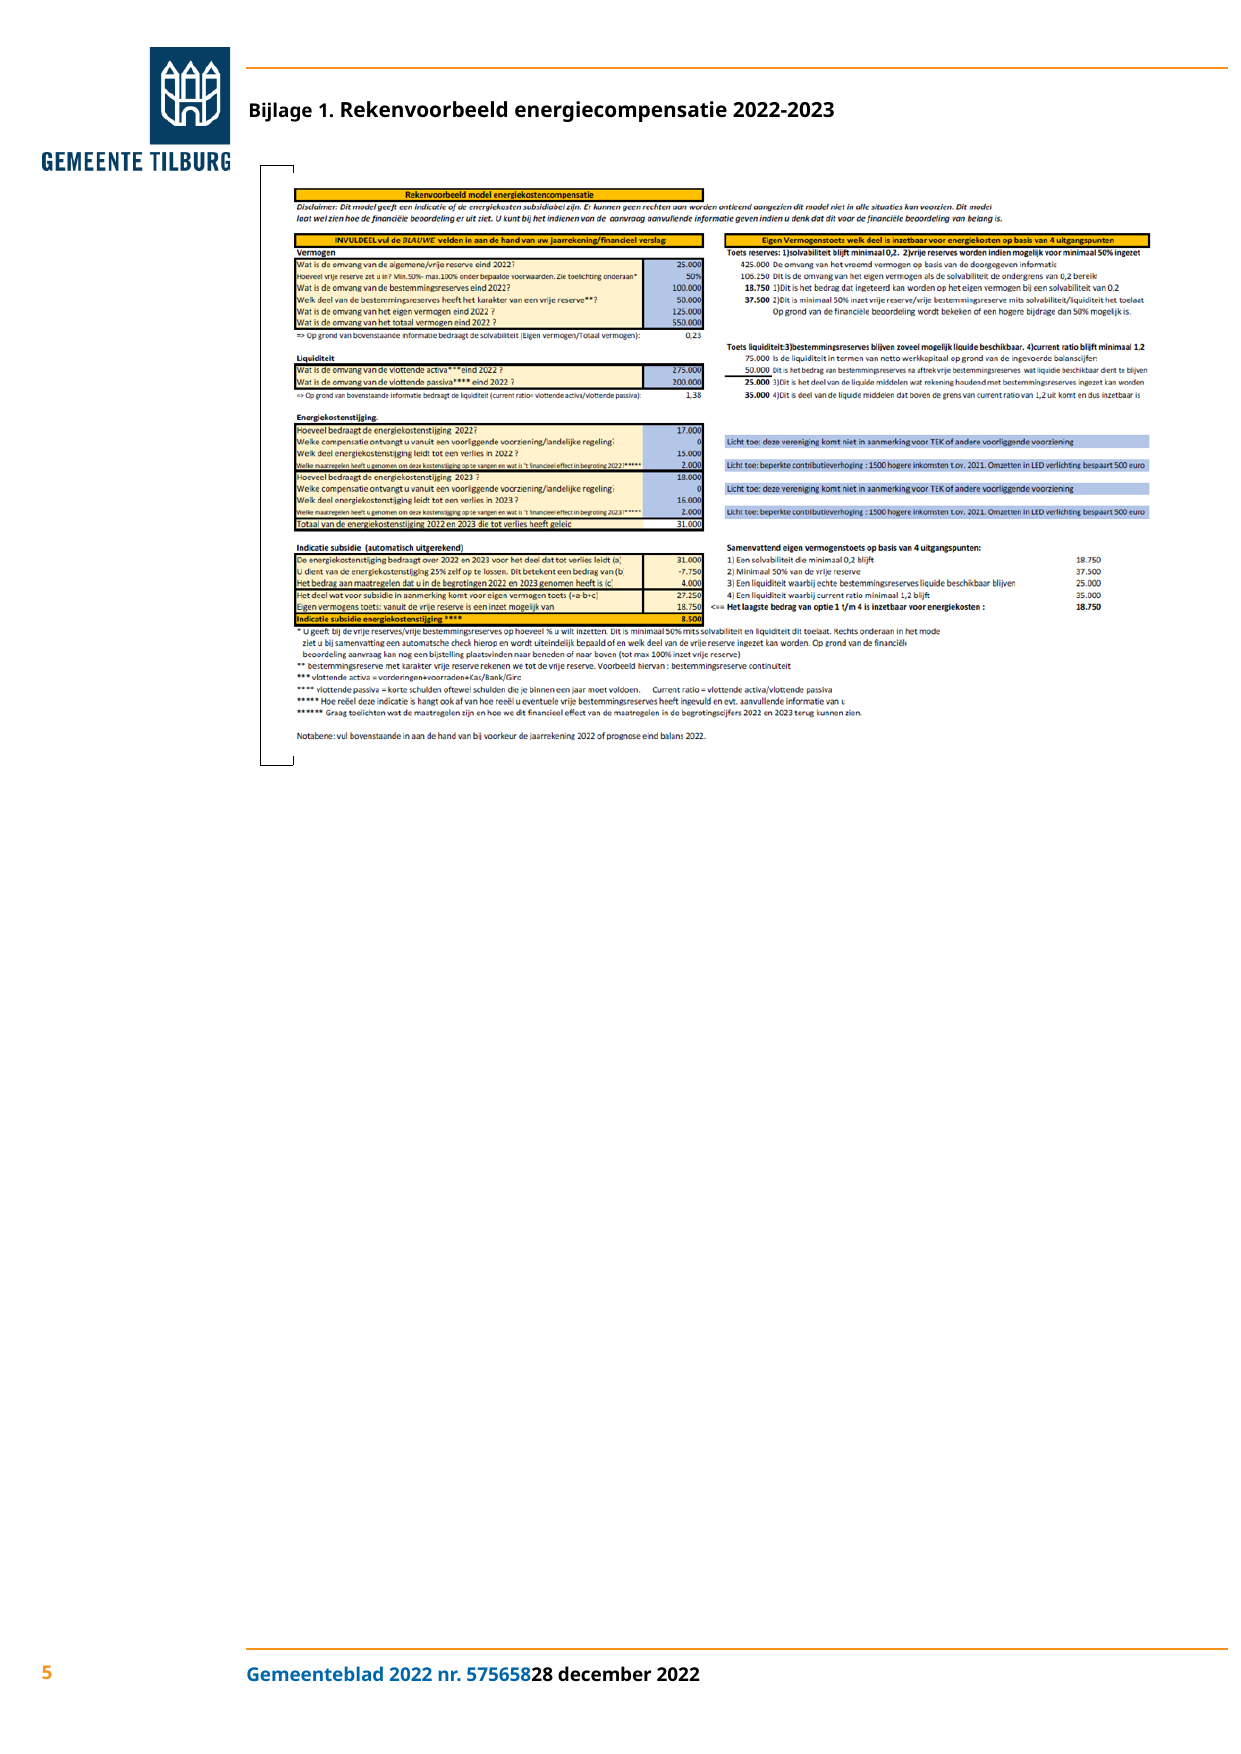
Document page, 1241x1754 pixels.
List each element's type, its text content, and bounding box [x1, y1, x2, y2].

picture [41, 47, 231, 172]
picture [268, 173, 1173, 756]
text Bijlage 1. Rekenvoorbeeld energiecompensatie 2022-2023 [248, 95, 1152, 123]
